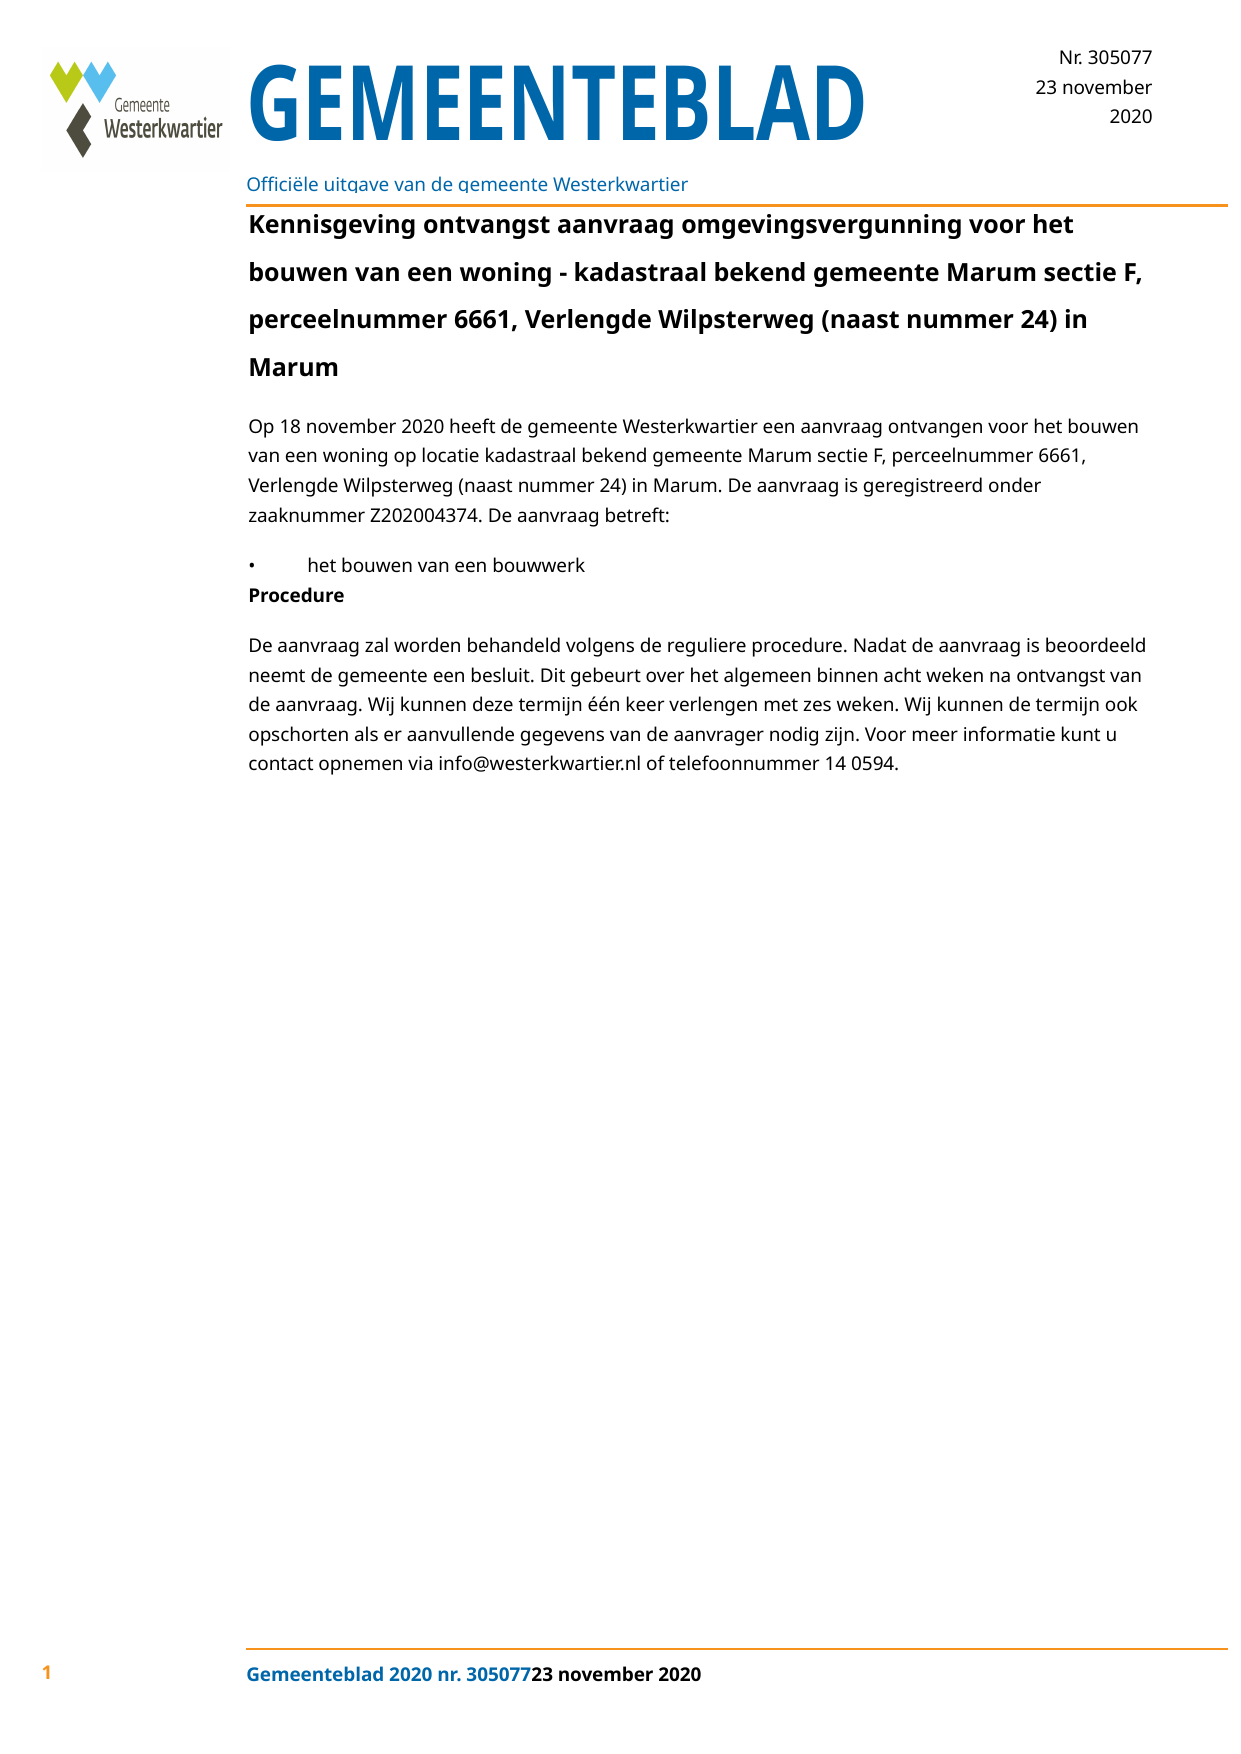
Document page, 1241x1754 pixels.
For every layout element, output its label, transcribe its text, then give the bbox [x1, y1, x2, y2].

picture [41, 47, 231, 172]
list het bouwen van een bouwwerk [248, 552, 1152, 578]
text Kennisgeving ontvangst aanvraag omgevingsvergunning voor het bouwen van een woning - kadastraal bekend gemeente Marum sectie F, perceelnummer 6661, Verlengde Wilpsterweg (naast nummer 24) in Marum [248, 207, 1152, 384]
text Op 18 november 2020 heeft de gemeente Westerkwartier een aanvraag ontvangen voor het bouwen van een woning op locatie kadastraal bekend gemeente Marum sectie F, perceelnummer 6661, Verlengde Wilpsterweg (naast nummer 24) in Marum. De aanvraag is geregistreerd onder zaaknummer Z202004374. De aanvraag betreft: [248, 413, 1152, 528]
text De aanvraag zal worden behandeld volgens de reguliere procedure. Nadat de aanvraag is beoordeeld neemt de gemeente een besluit. Dit gebeurt over het algemeen binnen acht weken na ontvangst van de aanvraag. Wij kunnen deze termijn één keer verlengen met zes weken. Wij kunnen de termijn ook opschorten als er aanvullende gegevens van de aanvrager nodig zijn. Voor meer informatie kunt u contact opnemen via info@westerkwartier.nl of telefoonnummer 14 0594. [248, 632, 1152, 776]
text Procedure [248, 582, 1152, 608]
